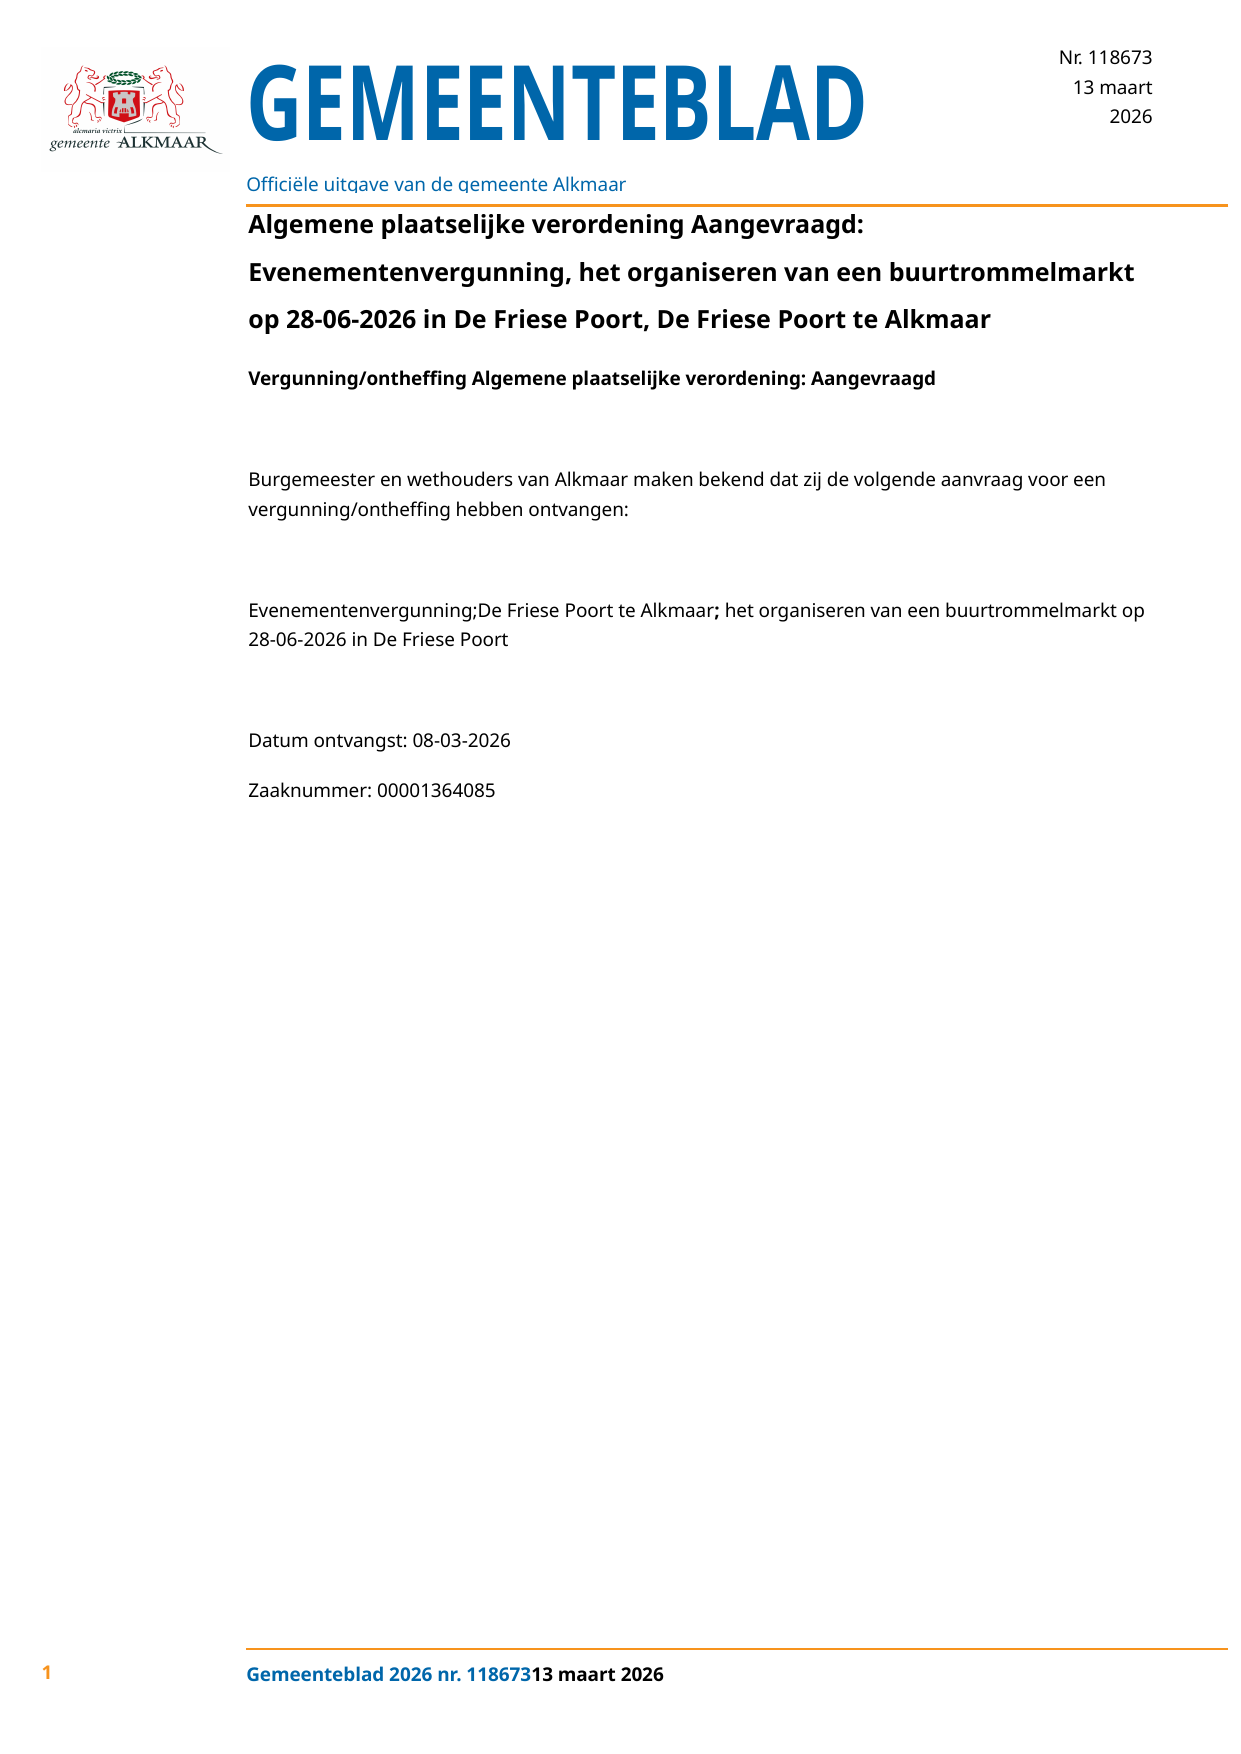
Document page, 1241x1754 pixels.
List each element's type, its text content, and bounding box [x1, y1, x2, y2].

picture [41, 47, 231, 172]
text Algemene plaatselijke verordening Aangevraagd: Evenementenvergunning, het organiseren van een buurtrommelmarkt op 28-06-2026 in De Friese Poort, De Friese Poort te Alkmaar [248, 207, 1152, 336]
text Vergunning/ontheffing Algemene plaatselijke verordening: Aangevraagd [248, 366, 1152, 391]
text Evenementenvergunning;De Friese Poort te Alkmaar; het organiseren van een buurtrommelmarkt op 28-06-2026 in De Friese Poort [248, 597, 1152, 652]
text Datum ontvangst: 08-03-2026 [248, 727, 1152, 753]
text Zaaknummer: 00001364085 [248, 778, 1152, 803]
text Burgemeester en wethouders van Alkmaar maken bekend dat zij de volgende aanvraag voor een vergunning/ontheffing hebben ontvangen: [248, 466, 1152, 522]
